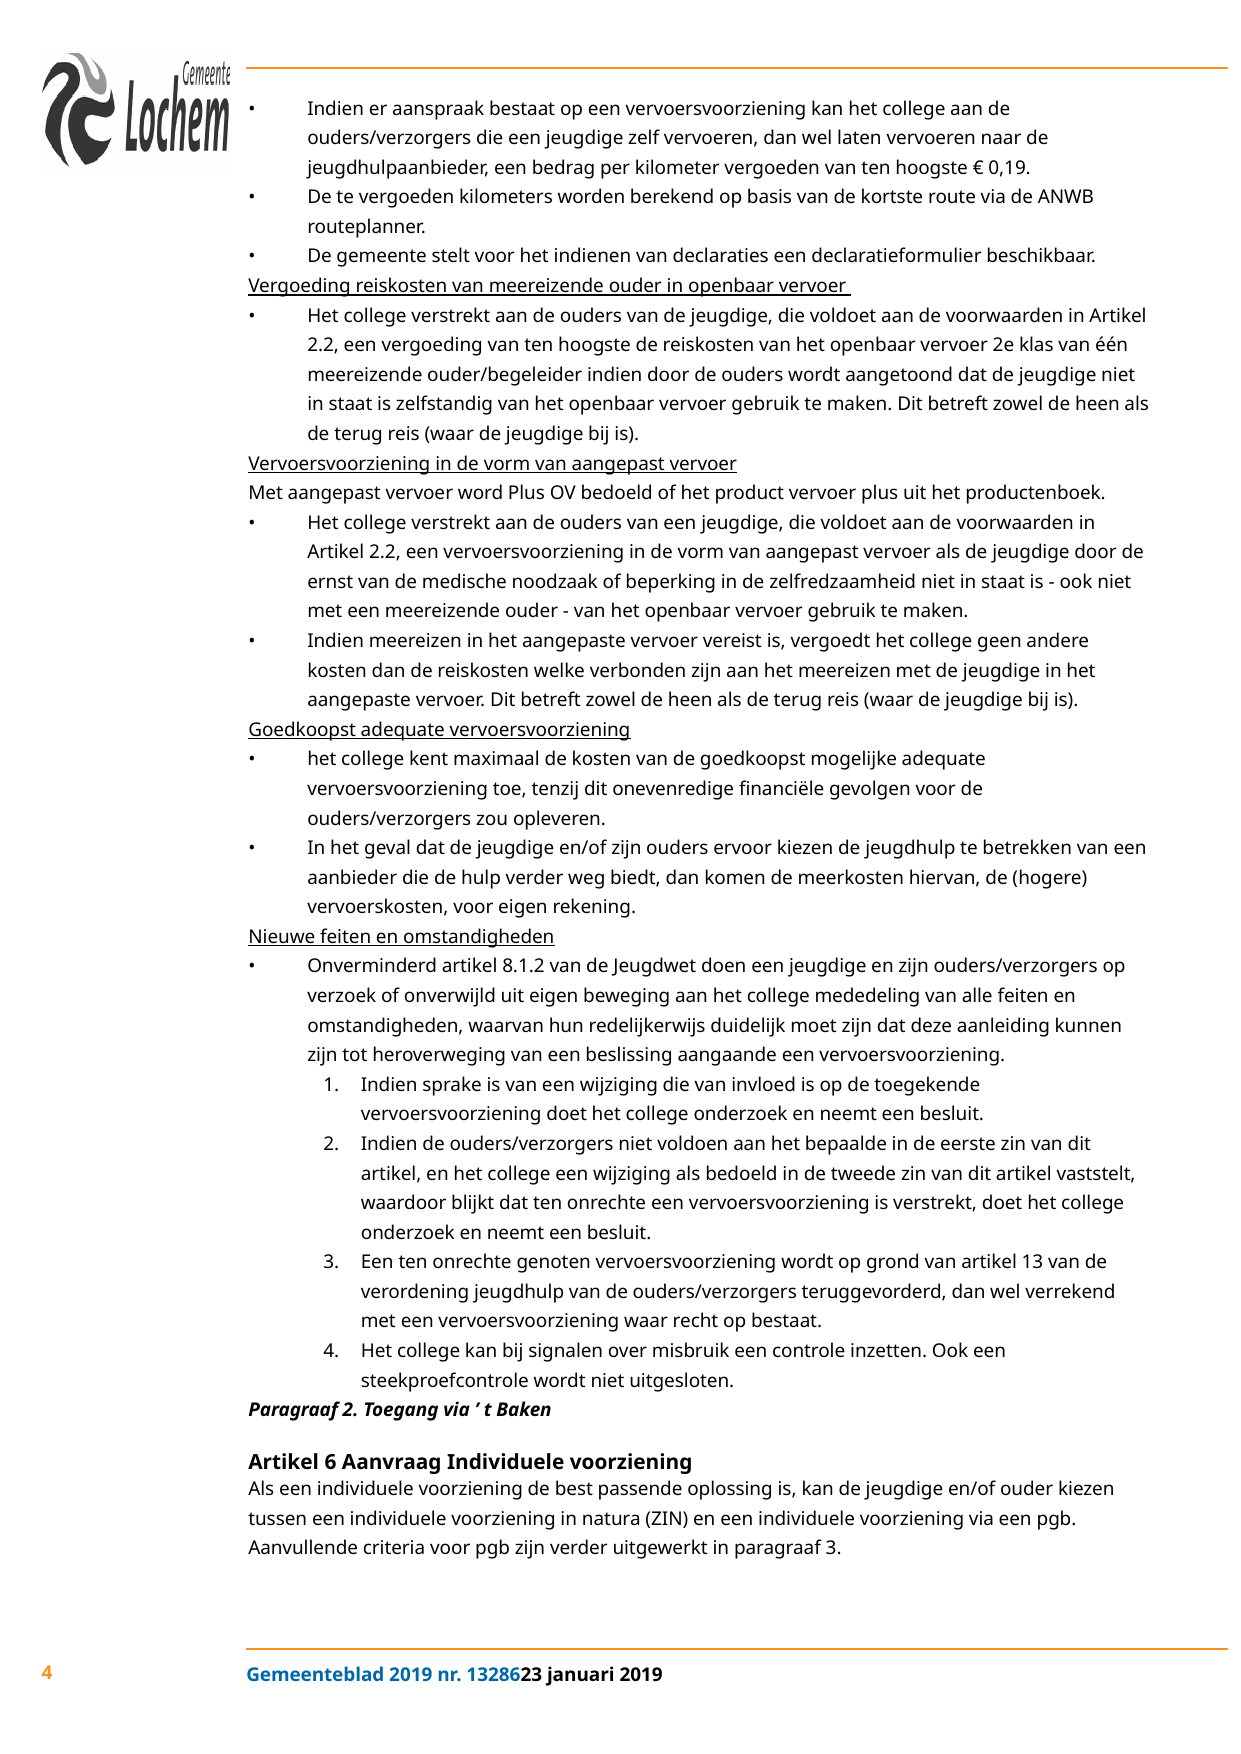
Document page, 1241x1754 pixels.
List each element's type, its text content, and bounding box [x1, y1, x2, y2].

list De gemeente stelt voor het indienen van declaraties een declaratieformulier beschikbaar. [248, 243, 1152, 268]
list Indien er aanspraak bestaat op een vervoersvoorziening kan het college aan de ouders/verzorgers die een jeugdige zelf vervoeren, dan wel laten vervoeren naar de jeugdhulpaanbieder, een bedrag per kilometer vergoeden van ten hoogste € 0,19. [248, 95, 1152, 180]
list Indien de ouders/verzorgers niet voldoen aan het bepaalde in de eerste zin van dit artikel, en het college een wijziging als bedoeld in de tweede zin van dit artikel vaststelt, waardoor blijkt dat ten onrechte een vervoersvoorziening is verstrekt, doet het college onderzoek en neemt een besluit. [323, 1130, 1152, 1245]
text Paragraaf 2. Toegang via ’ t Baken [248, 1396, 1152, 1422]
text Met aangepast vervoer word Plus OV bedoeld of het product vervoer plus uit het productenboek. [248, 479, 1152, 505]
list Een ten onrechte genoten vervoersvoorziening wordt op grond van artikel 13 van de verordening jeugdhulp van de ouders/verzorgers teruggevorderd, dan wel verrekend met een vervoersvoorziening waar recht op bestaat. [323, 1248, 1152, 1333]
list In het geval dat de jeugdige en/of zijn ouders ervoor kiezen de jeugdhulp te betrekken van een aanbieder die de hulp verder weg biedt, dan komen de meerkosten hiervan, de (hogere) vervoerskosten, voor eigen rekening. [248, 834, 1152, 919]
list De te vergoeden kilometers worden berekend op basis van de kortste route via de ANWB routeplanner. [248, 183, 1152, 239]
list Het college kan bij signalen over misbruik een controle inzetten. Ook een steekproefcontrole wordt niet uitgesloten. [323, 1337, 1152, 1393]
text Artikel 6 Aanvraag Individuele voorziening [248, 1447, 1152, 1475]
list Onverminderd artikel 8.1.2 van de Jeugdwet doen een jeugdige en zijn ouders/verzorgers op verzoek of onverwijld uit eigen beweging aan het college mededeling van alle feiten en omstandigheden, waarvan hun redelijkerwijs duidelijk moet zijn dat deze aanleiding kunnen zijn tot heroverweging van een beslissing aangaande een vervoersvoorziening. [248, 953, 1152, 1067]
list Indien meereizen in het aangepaste vervoer vereist is, vergoedt het college geen andere kosten dan de reiskosten welke verbonden zijn aan het meereizen met de jeugdige in het aangepaste vervoer. Dit betreft zowel de heen als de terug reis (waar de jeugdige bij is). [248, 627, 1152, 712]
list Het college verstrekt aan de ouders van een jeugdige, die voldoet aan de voorwaarden in Artikel 2.2, een vervoersvoorziening in de vorm van aangepast vervoer als de jeugdige door de ernst van de medische noodzaak of beperking in de zelfredzaamheid niet in staat is - ook niet met een meereizende ouder - van het openbaar vervoer gebruik te maken. [248, 509, 1152, 623]
list Het college verstrekt aan de ouders van de jeugdige, die voldoet aan de voorwaarden in Artikel 2.2, een vergoeding van ten hoogste de reiskosten van het openbaar vervoer 2e klas van één meereizende ouder/begeleider indien door de ouders wordt aangetoond dat de jeugdige niet in staat is zelfstandig van het openbaar vervoer gebruik te maken. Dit betreft zowel de heen als de terug reis (waar de jeugdige bij is). [248, 302, 1152, 446]
text Vergoeding reiskosten van meereizende ouder in openbaar vervoer [248, 272, 1152, 298]
text Vervoersvoorziening in de vorm van aangepast vervoer [248, 450, 1152, 476]
text Nieuwe feiten en omstandigheden [248, 923, 1152, 949]
text Goedkoopst adequate vervoersvoorziening [248, 716, 1152, 742]
picture [41, 47, 231, 172]
text Als een individuele voorziening de best passende oplossing is, kan de jeugdige en/of ouder kiezen tussen een individuele voorziening in natura (ZIN) en een individuele voorziening via een pgb. Aanvullende criteria voor pgb zijn verder uitgewerkt in paragraaf 3. [248, 1475, 1152, 1560]
list Indien sprake is van een wijziging die van invloed is op de toegekende vervoersvoorziening doet het college onderzoek en neemt een besluit. [323, 1071, 1152, 1126]
list het college kent maximaal de kosten van de goedkoopst mogelijke adequate vervoersvoorziening toe, tenzij dit onevenredige financiële gevolgen voor de ouders/verzorgers zou opleveren. [248, 746, 1152, 831]
